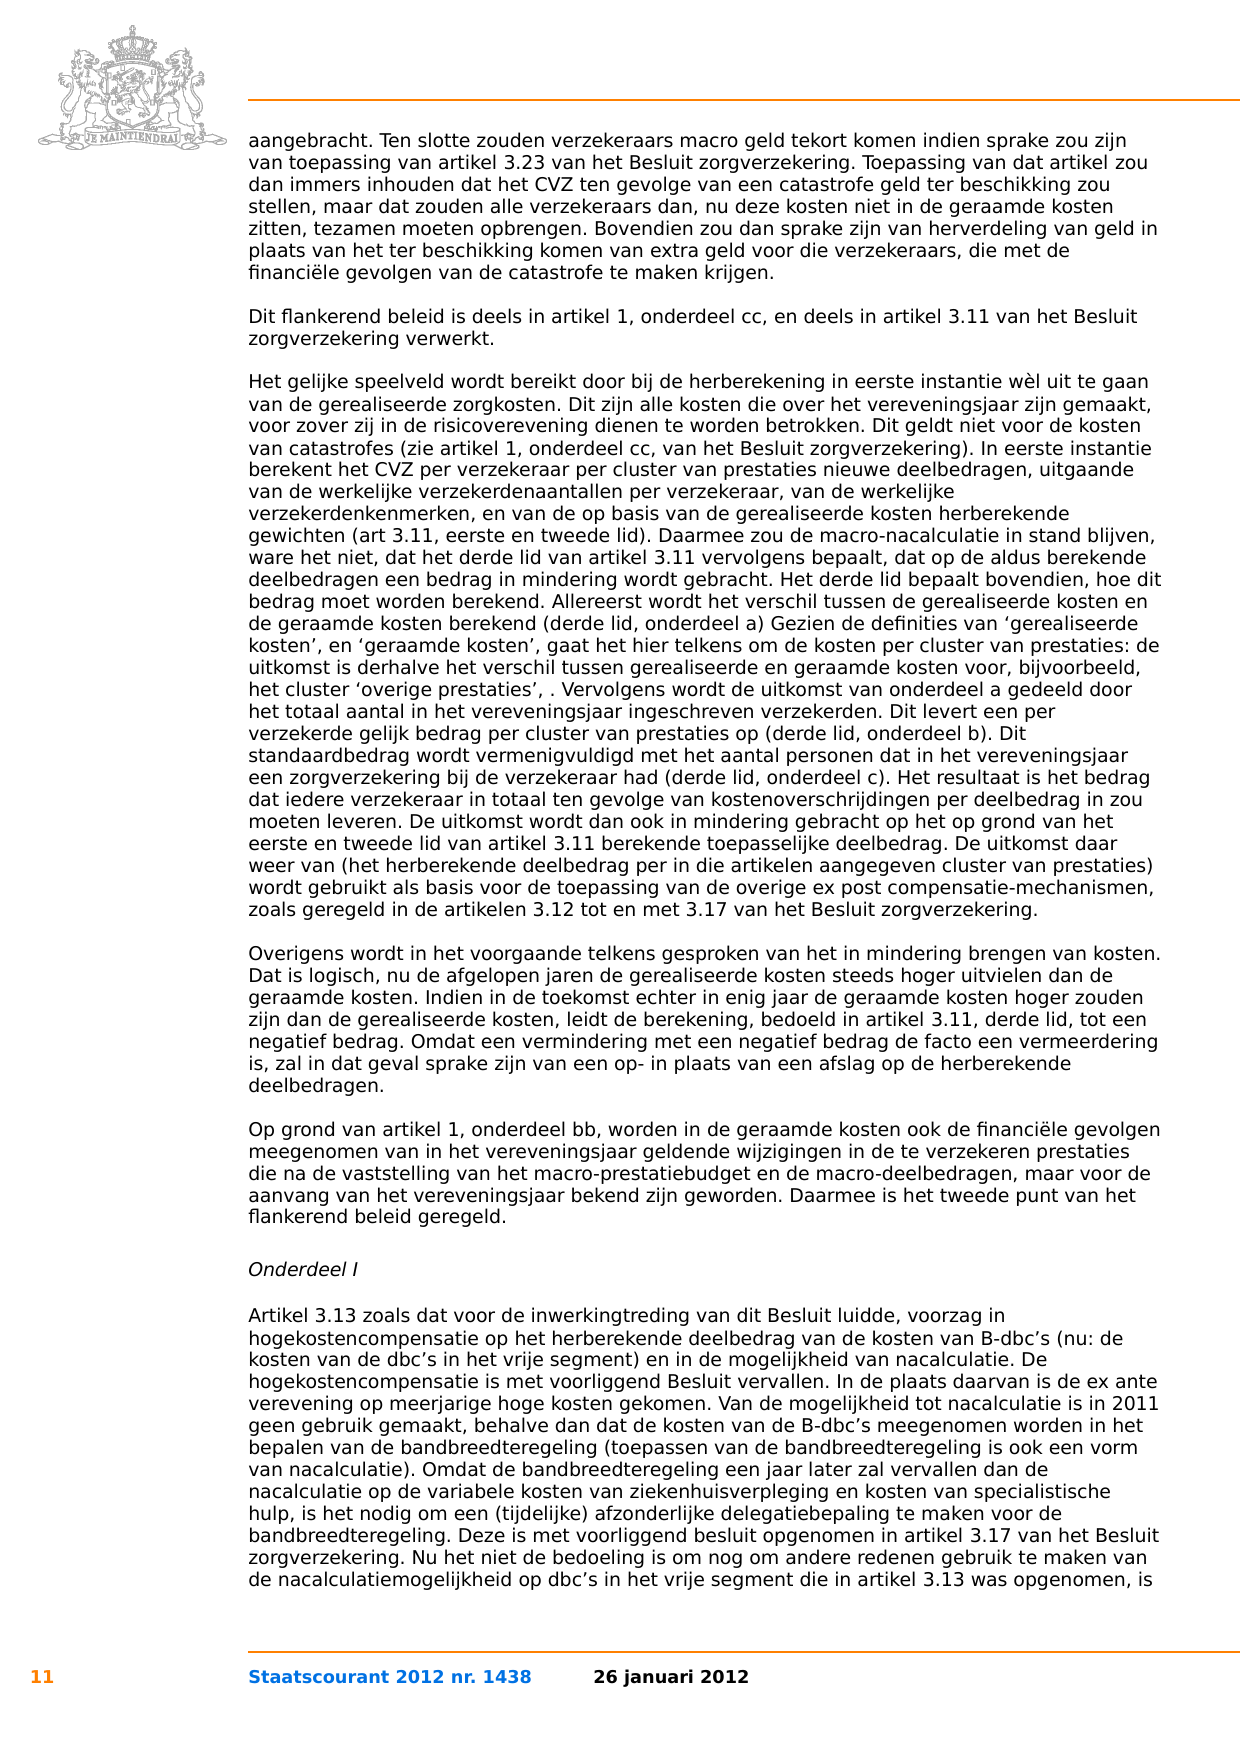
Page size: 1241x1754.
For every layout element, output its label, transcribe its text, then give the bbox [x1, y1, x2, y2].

subtitle Onderdeel I [248, 1258, 1163, 1280]
text aangebracht. Ten slotte zouden verzekeraars macro geld tekort komen indien sprake zou zijn van toepassing van artikel 3.23 van het Besluit zorgverzekering. Toepassing van dat artikel zou dan immers inhouden dat het CVZ ten gevolge van een catastrofe geld ter beschikking zou stellen, maar dat zouden alle verzekeraars dan, nu deze kosten niet in de geraamde kosten zitten, tezamen moeten opbrengen. Bovendien zou dan sprake zijn van herverdeling van geld in plaats van het ter beschikking komen van extra geld voor die verzekeraars, die met de financiële gevolgen van de catastrofe te maken krijgen. [248, 130, 1163, 284]
text Dit flankerend beleid is deels in artikel 1, onderdeel cc, en deels in artikel 3.11 van het Besluit zorgverzekering verwerkt. [248, 306, 1163, 349]
picture [38, 25, 227, 150]
text Op grond van artikel 1, onderdeel bb, worden in de geraamde kosten ook de financiële gevolgen meegenomen van in het vereveningsjaar geldende wijzigingen in de te verzekeren prestaties die na de vaststelling van het macro-prestatiebudget en de macro-deelbedragen, maar voor de aanvang van het vereveningsjaar bekend zijn geworden. Daarmee is het tweede punt van het flankerend beleid geregeld. [248, 1118, 1163, 1228]
text Overigens wordt in het voorgaande telkens gesproken van het in mindering brengen van kosten. Dat is logisch, nu de afgelopen jaren de gerealiseerde kosten steeds hoger uitvielen dan de geraamde kosten. Indien in de toekomst echter in enig jaar de geraamde kosten hoger zouden zijn dan de gerealiseerde kosten, leidt de berekening, bedoeld in artikel 3.11, derde lid, tot een negatief bedrag. Omdat een vermindering met een negatief bedrag de facto een vermeerdering is, zal in dat geval sprake zijn van een op- in plaats van een afslag op de herberekende deelbedragen. [248, 943, 1163, 1097]
text Artikel 3.13 zoals dat voor de inwerkingtreding van dit Besluit luidde, voorzag in hogekostencompensatie op het herberekende deelbedrag van de kosten van B-dbc’s (nu: de kosten van de dbc’s in het vrije segment) en in de mogelijkheid van nacalculatie. De hogekostencompensatie is met voorliggend Besluit vervallen. In de plaats daarvan is de ex ante verevening op meerjarige hoge kosten gekomen. Van de mogelijkheid tot nacalculatie is in 2011 geen gebruik gemaakt, behalve dan dat de kosten van de B-dbc’s meegenomen worden in het bepalen van de bandbreedteregeling (toepassen van de bandbreedteregeling is ook een vorm van nacalculatie). Omdat de bandbreedteregeling een jaar later zal vervallen dan de nacalculatie op de variabele kosten van ziekenhuisverpleging en kosten van specialistische hulp, is het nodig om een (tijdelijke) afzonderlijke delegatiebepaling te maken voor de bandbreedteregeling. Deze is met voorliggend besluit opgenomen in artikel 3.17 van het Besluit zorgverzekering. Nu het niet de bedoeling is om nog om andere redenen gebruik te maken van de nacalculatiemogelijkheid op dbc’s in het vrije segment die in artikel 3.13 was opgenomen, is [248, 1305, 1163, 1591]
text Het gelijke speelveld wordt bereikt door bij de herberekening in eerste instantie wèl uit te gaan van de gerealiseerde zorgkosten. Dit zijn alle kosten die over het vereveningsjaar zijn gemaakt, voor zover zij in de risicoverevening dienen te worden betrokken. Dit geldt niet voor de kosten van catastrofes (zie artikel 1, onderdeel cc, van het Besluit zorgverzekering). In eerste instantie berekent het CVZ per verzekeraar per cluster van prestaties nieuwe deelbedragen, uitgaande van de werkelijke verzekerdenaantallen per verzekeraar, van de werkelijke verzekerdenkenmerken, en van de op basis van de gerealiseerde kosten herberekende gewichten (art 3.11, eerste en tweede lid). Daarmee zou de macro-nacalculatie in stand blijven, ware het niet, dat het derde lid van artikel 3.11 vervolgens bepaalt, dat op de aldus berekende deelbedragen een bedrag in mindering wordt gebracht. Het derde lid bepaalt bovendien, hoe dit bedrag moet worden berekend. Allereerst wordt het verschil tussen de gerealiseerde kosten en de geraamde kosten berekend (derde lid, onderdeel a) Gezien de definities van ‘gerealiseerde kosten’, en ‘geraamde kosten’, gaat het hier telkens om de kosten per cluster van prestaties: de uitkomst is derhalve het verschil tussen gerealiseerde en geraamde kosten voor, bijvoorbeeld, het cluster ‘overige prestaties’, . Vervolgens wordt de uitkomst van onderdeel a gedeeld door het totaal aantal in het vereveningsjaar ingeschreven verzekerden. Dit levert een per verzekerde gelijk bedrag per cluster van prestaties op (derde lid, onderdeel b). Dit standaardbedrag wordt vermenigvuldigd met het aantal personen dat in het vereveningsjaar een zorgverzekering bij de verzekeraar had (derde lid, onderdeel c). Het resultaat is het bedrag dat iedere verzekeraar in totaal ten gevolge van kostenoverschrijdingen per deelbedrag in zou moeten leveren. De uitkomst wordt dan ook in mindering gebracht op het op grond van het eerste en tweede lid van artikel 3.11 berekende toepasselijke deelbedrag. De uitkomst daar weer van (het herberekende deelbedrag per in die artikelen aangegeven cluster van prestaties) wordt gebruikt als basis voor de toepassing van de overige ex post compensatie-mechanismen, zoals geregeld in de artikelen 3.12 tot en met 3.17 van het Besluit zorgverzekering. [248, 371, 1163, 921]
